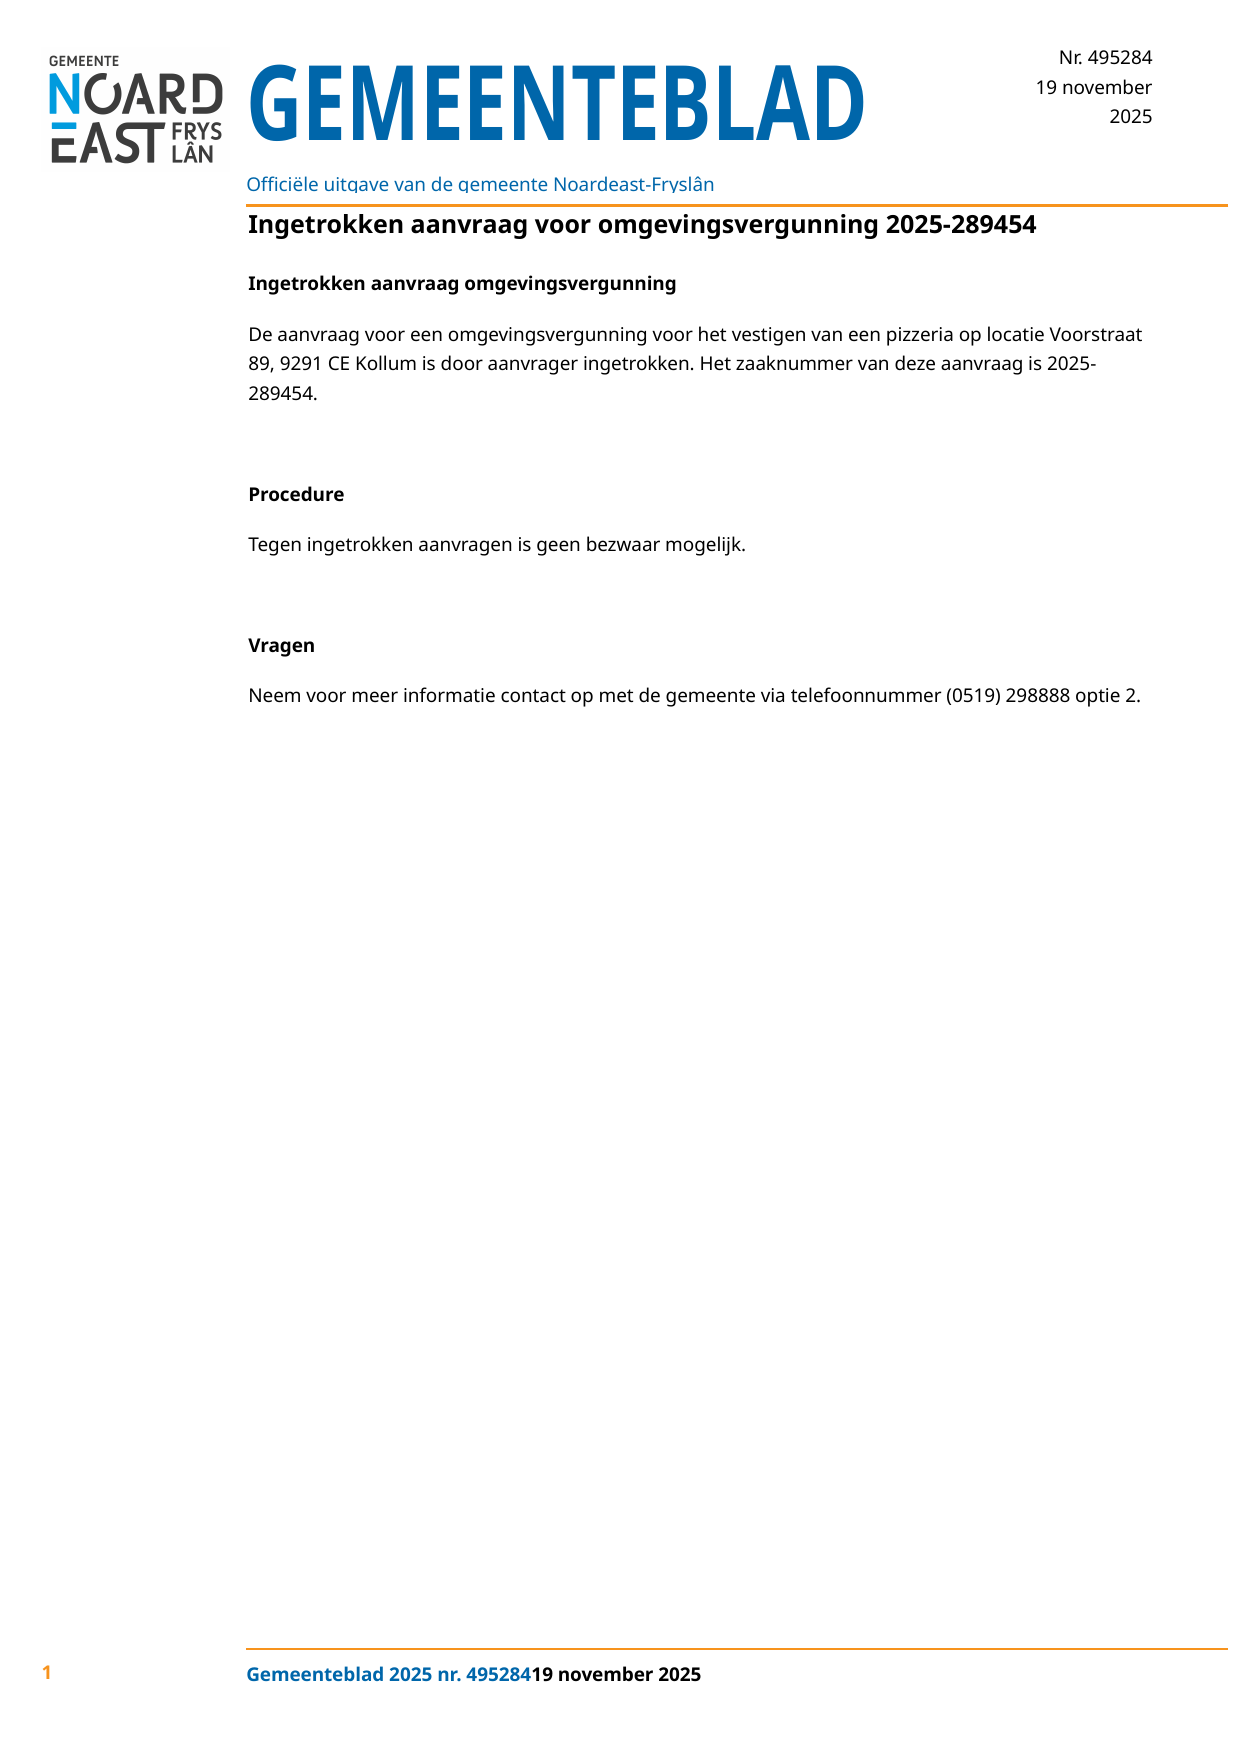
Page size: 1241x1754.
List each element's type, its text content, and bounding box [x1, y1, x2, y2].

text Tegen ingetrokken aanvragen is geen bezwaar mogelijk. [248, 531, 1152, 557]
text Ingetrokken aanvraag voor omgevingsvergunning 2025-289454 [248, 207, 1152, 241]
text Ingetrokken aanvraag omgevingsvergunning [248, 270, 1152, 296]
text Neem voor meer informatie contact op met de gemeente via telefoonnummer (0519) 298888 optie 2. [248, 682, 1152, 708]
text De aanvraag voor een omgevingsvergunning voor het vestigen van een pizzeria op locatie Voorstraat 89, 9291 CE Kollum is door aanvrager ingetrokken. Het zaaknummer van deze aanvraag is 2025-289454. [248, 321, 1152, 406]
text Procedure [248, 481, 1152, 506]
text Vragen [248, 632, 1152, 658]
picture [41, 47, 231, 172]
